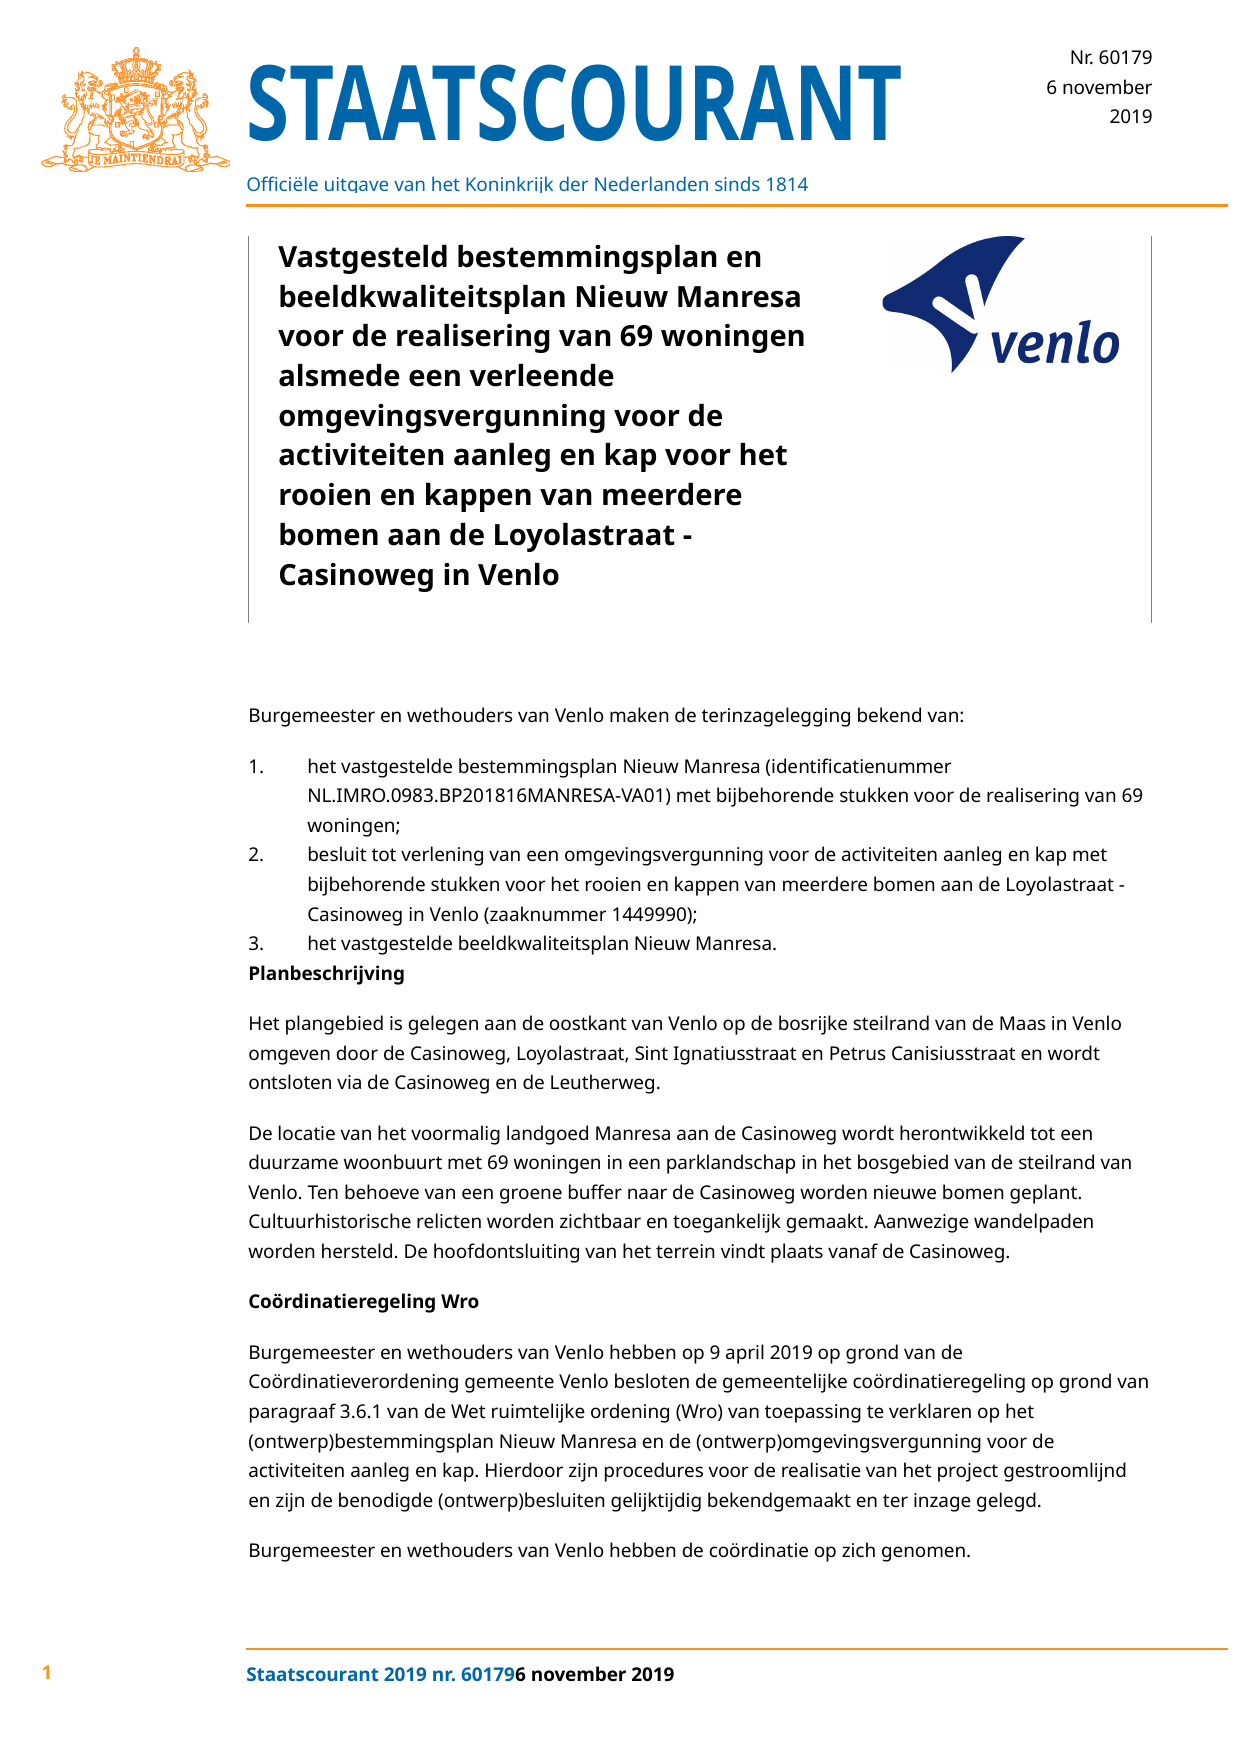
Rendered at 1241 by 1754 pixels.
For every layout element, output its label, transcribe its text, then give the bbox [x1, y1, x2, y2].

text De locatie van het voormalig landgoed Manresa aan de Casinoweg wordt herontwikkeld tot een duurzame woonbuurt met 69 woningen in een parklandschap in het bosgebied van de steilrand van Venlo. Ten behoeve van een groene buffer naar de Casinoweg worden nieuwe bomen geplant. Cultuurhistorische relicten worden zichtbaar en toegankelijk gemaakt. Aanwezige wandelpaden worden hersteld. De hoofdontsluiting van het terrein vindt plaats vanaf de Casinoweg. [248, 1120, 1152, 1264]
list besluit tot verlening van een omgevingsvergunning voor de activiteiten aanleg en kap met bijbehorende stukken voor het rooien en kappen van meerdere bomen aan de Loyolastraat - Casinoweg in Venlo (zaaknummer 1449990); [248, 842, 1152, 927]
text Burgemeester en wethouders van Venlo hebben de coördinatie op zich genomen. [248, 1537, 1152, 1563]
table_header [850, 236, 1151, 623]
text Het plangebied is gelegen aan de oostkant van Venlo op de bosrijke steilrand van de Maas in Venlo omgeven door de Casinoweg, Loyolastraat, Sint Ignatiusstraat en Petrus Canisiusstraat en wordt ontsloten via de Casinoweg en de Leutherweg. [248, 1010, 1152, 1095]
picture [41, 47, 231, 172]
list het vastgestelde bestemmingsplan Nieuw Manresa (identificatienummer NL.IMRO.0983.BP201816MANRESA-VA01) met bijbehorende stukken voor de realisering van 69 woningen; [248, 753, 1152, 838]
text Planbeschrijving [248, 960, 1152, 986]
table_header Vastgesteld bestemmingsplan en beeldkwaliteitsplan Nieuw Manresa voor de realisering van 69 woningen alsmede een verleende omgevingsvergunning voor de activiteiten aanleg en kap voor het rooien en kappen van meerdere bomen aan de Loyolastraat - Casinoweg in Venlo [249, 236, 850, 623]
text Coördinatieregeling Wro [248, 1289, 1152, 1314]
picture [882, 236, 1119, 373]
list het vastgestelde beeldkwaliteitsplan Nieuw Manresa. [248, 930, 1152, 956]
text Burgemeester en wethouders van Venlo maken de terinzagelegging bekend van: [248, 702, 1152, 728]
text Burgemeester en wethouders van Venlo hebben op 9 april 2019 op grond van de Coördinatieverordening gemeente Venlo besloten de gemeentelijke coördinatieregeling op grond van paragraaf 3.6.1 van de Wet ruimtelijke ordening (Wro) van toepassing te verklaren op het (ontwerp)bestemmingsplan Nieuw Manresa en de (ontwerp)omgevingsvergunning voor de activiteiten aanleg en kap. Hierdoor zijn procedures voor de realisatie van het project gestroomlijnd en zijn de benodigde (ontwerp)besluiten gelijktijdig bekendgemaakt en ter inzage gelegd. [248, 1339, 1152, 1513]
